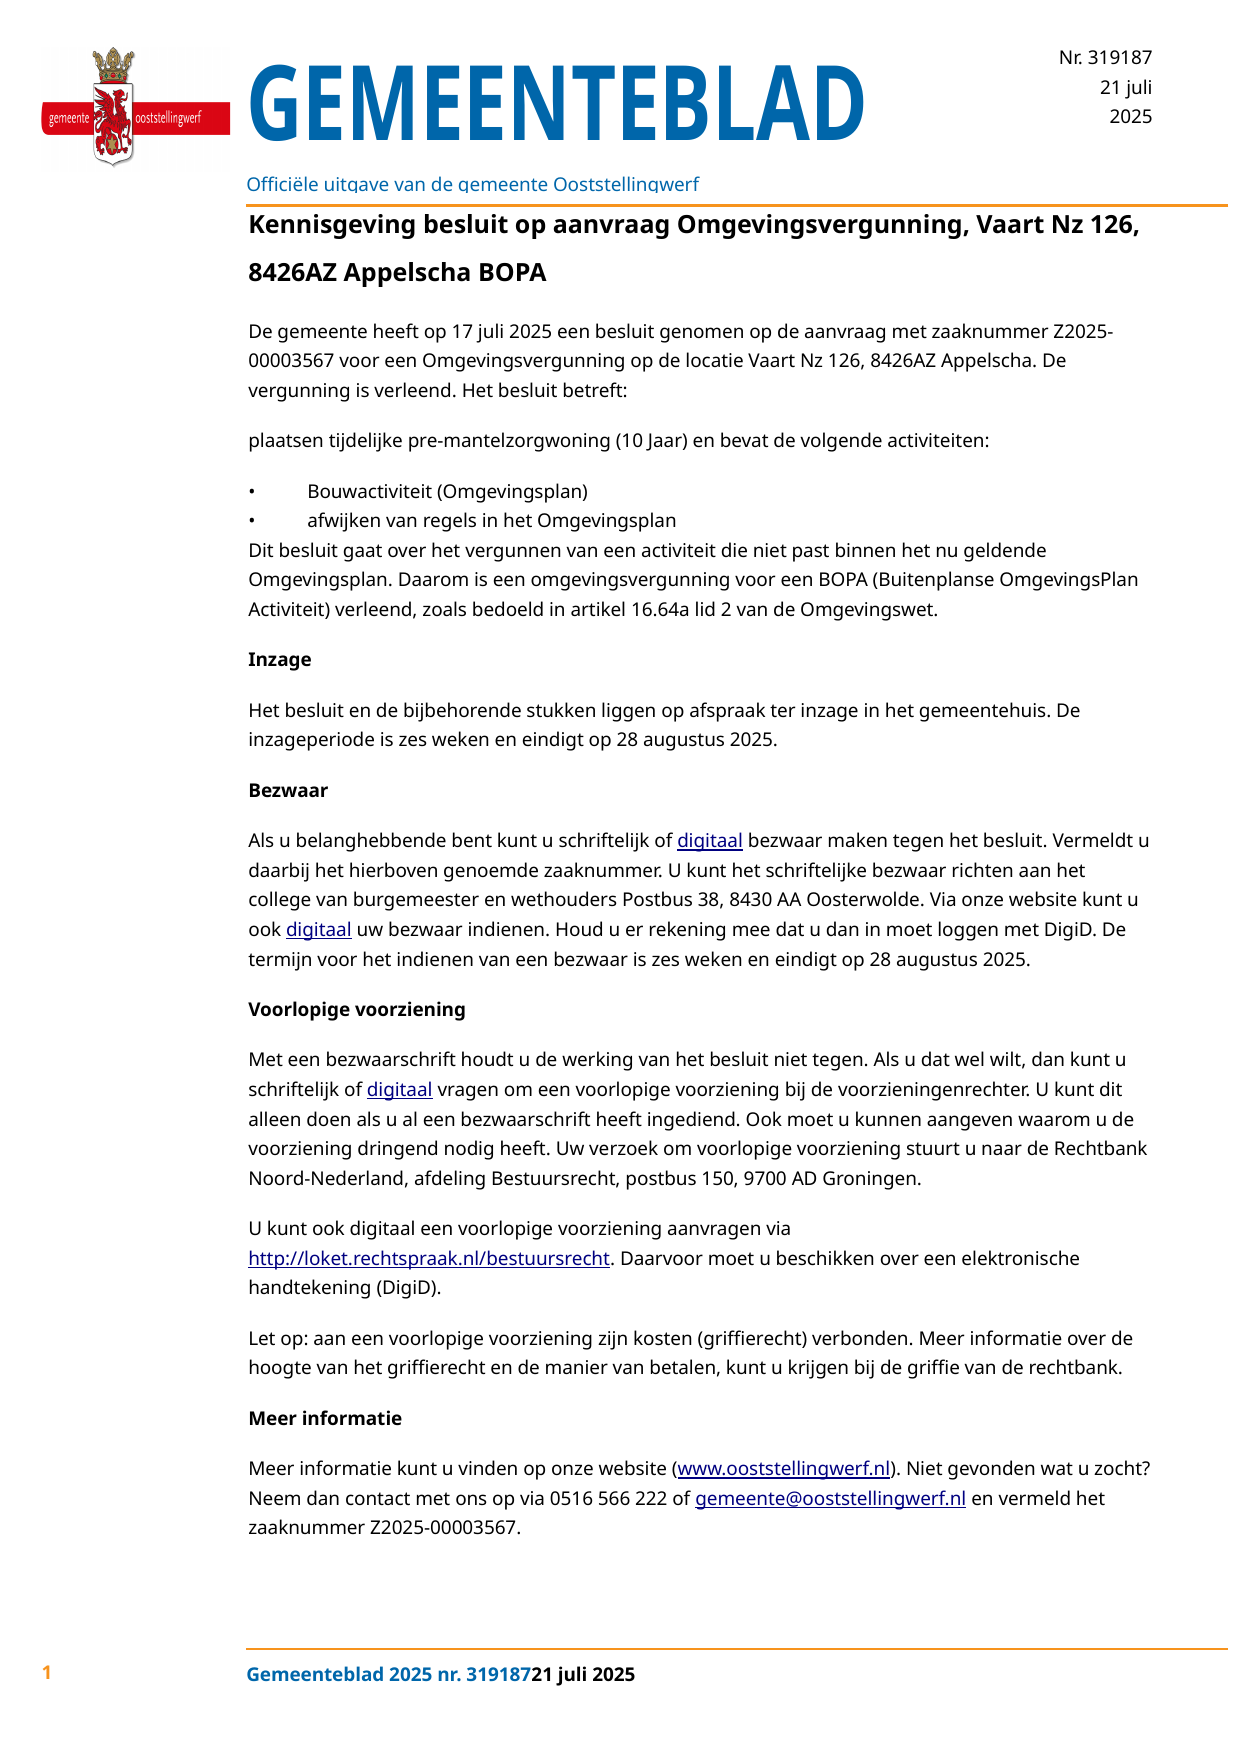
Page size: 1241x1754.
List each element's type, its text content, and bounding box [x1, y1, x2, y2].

text De gemeente heeft op 17 juli 2025 een besluit genomen op de aanvraag met zaaknummer Z2025-00003567 voor een Omgevingsvergunning op de locatie Vaart Nz 126, 8426AZ Appelscha. De vergunning is verleend. Het besluit betreft: [248, 318, 1152, 403]
text plaatsen tijdelijke pre-mantelzorgwoning (10 Jaar) en bevat de volgende activiteiten: [248, 427, 1152, 453]
text Dit besluit gaat over het vergunnen van een activiteit die niet past binnen het nu geldende Omgevingsplan. Daarom is een omgevingsvergunning voor een BOPA (Buitenplanse OmgevingsPlan Activiteit) verleend, zoals bedoeld in artikel 16.64a lid 2 van de Omgevingswet. [248, 537, 1152, 622]
list Bouwactiviteit (Omgevingsplan) [248, 478, 1152, 504]
text Als u belanghebbende bent kunt u schriftelijk of digitaal bezwaar maken tegen het besluit. Vermeldt u daarbij het hierboven genoemde zaaknummer. U kunt het schriftelijke bezwaar richten aan het college van burgemeester en wethouders Postbus 38, 8430 AA Oosterwolde. Via onze website kunt u ook digitaal uw bezwaar indienen. Houd u er rekening mee dat u dan in moet loggen met DigiD. De termijn voor het indienen van een bezwaar is zes weken en eindigt op 28 augustus 2025. [248, 827, 1152, 972]
picture [41, 47, 231, 172]
text Meer informatie kunt u vinden op onze website (www.ooststellingwerf.nl). Niet gevonden wat u zocht? Neem dan contact met ons op via 0516 566 222 of gemeente@ooststellingwerf.nl en vermeld het zaaknummer Z2025-00003567. [248, 1455, 1152, 1540]
text Het besluit en de bijbehorende stukken liggen op afspraak ter inzage in het gemeentehuis. De inzageperiode is zes weken en eindigt op 28 augustus 2025. [248, 697, 1152, 752]
list afwijken van regels in het Omgevingsplan [248, 507, 1152, 533]
text Bezwaar [248, 777, 1152, 803]
text Inzage [248, 647, 1152, 672]
text U kunt ook digitaal een voorlopige voorziening aanvragen via http://loket.rechtspraak.nl/bestuursrecht. Daarvoor moet u beschikken over een elektronische handtekening (DigiD). [248, 1215, 1152, 1300]
text Voorlopige voorziening [248, 996, 1152, 1022]
text Met een bezwaarschrift houdt u de werking van het besluit niet tegen. Als u dat wel wilt, dan kunt u schriftelijk of digitaal vragen om een voorlopige voorziening bij de voorzieningenrechter. U kunt dit alleen doen als u al een bezwaarschrift heeft ingediend. Ook moet u kunnen aangeven waarom u de voorziening dringend nodig heeft. Uw verzoek om voorlopige voorziening stuurt u naar de Rechtbank Noord-Nederland, afdeling Bestuursrecht, postbus 150, 9700 AD Groningen. [248, 1047, 1152, 1191]
text Meer informatie [248, 1405, 1152, 1431]
text Kennisgeving besluit op aanvraag Omgevingsvergunning, Vaart Nz 126, 8426AZ Appelscha BOPA [248, 207, 1152, 288]
text Let op: aan een voorlopige voorziening zijn kosten (griffierecht) verbonden. Meer informatie over de hoogte van het griffierecht en de manier van betalen, kunt u krijgen bij de griffie van de rechtbank. [248, 1325, 1152, 1380]
